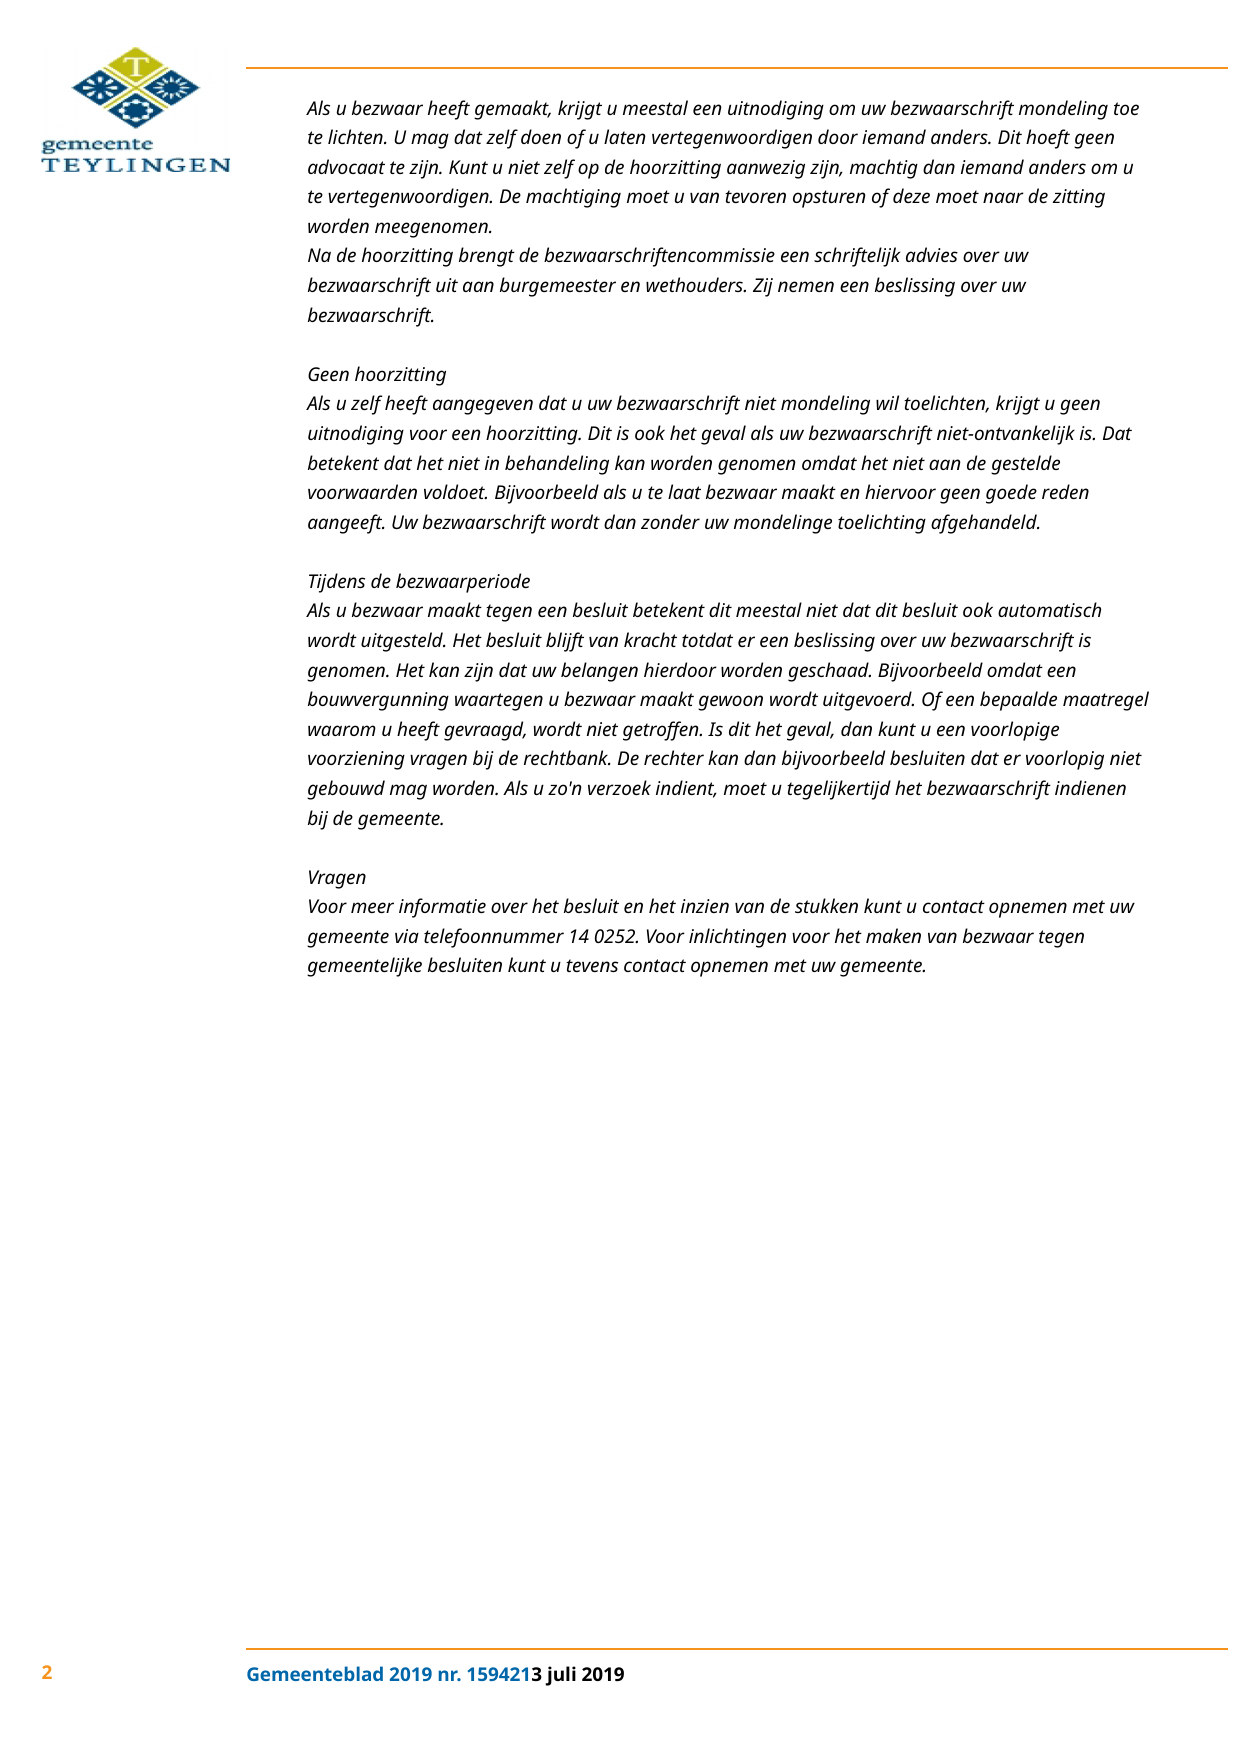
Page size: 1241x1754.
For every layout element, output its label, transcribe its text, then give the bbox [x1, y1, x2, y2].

list Als u bezwaar maakt tegen een besluit betekent dit meestal niet dat dit besluit ook automatisch wordt uitgesteld. Het besluit blijft van kracht totdat er een beslissing over uw bezwaarschrift is genomen. Het kan zijn dat uw belangen hierdoor worden geschaad. Bijvoorbeeld omdat een bouwvergunning waartegen u bezwaar maakt gewoon wordt uitgevoerd. Of een bepaalde maatregel waarom u heeft gevraagd, wordt niet getroffen. Is dit het geval, dan kunt u een voorlopige voorziening vragen bij de rechtbank. De rechter kan dan bijvoorbeeld besluiten dat er voorlopig niet gebouwd mag worden. Als u zo'n verzoek indient, moet u tegelijkertijd het bezwaarschrift indienen bij de gemeente. [248, 598, 1152, 831]
picture [41, 47, 231, 172]
list Na de hoorzitting brengt de bezwaarschriftencommissie een schriftelijk advies over uw bezwaarschrift uit aan burgemeester en wethouders. Zij nemen een beslissing over uw bezwaarschrift. [248, 243, 1152, 328]
list Vragen [248, 864, 1152, 890]
list Geen hoorzitting [248, 361, 1152, 387]
list Als u bezwaar heeft gemaakt, krijgt u meestal een uitnodiging om uw bezwaarschrift mondeling toe te lichten. U mag dat zelf doen of u laten vertegenwoordigen door iemand anders. Dit hoeft geen advocaat te zijn. Kunt u niet zelf op de hoorzitting aanwezig zijn, machtig dan iemand anders om u te vertegenwoordigen. De machtiging moet u van tevoren opsturen of deze moet naar de zitting worden meegenomen. [248, 95, 1152, 239]
list Tijdens de bezwaarperiode [248, 568, 1152, 594]
list Als u zelf heeft aangegeven dat u uw bezwaarschrift niet mondeling wil toelichten, krijgt u geen uitnodiging voor een hoorzitting. Dit is ook het geval als uw bezwaarschrift niet-ontvankelijk is. Dat betekent dat het niet in behandeling kan worden genomen omdat het niet aan de gestelde voorwaarden voldoet. Bijvoorbeeld als u te laat bezwaar maakt en hiervoor geen goede reden aangeeft. Uw bezwaarschrift wordt dan zonder uw mondelinge toelichting afgehandeld. [248, 391, 1152, 535]
list Voor meer informatie over het besluit en het inzien van de stukken kunt u contact opnemen met uw gemeente via telefoonnummer 14 0252. Voor inlichtingen voor het maken van bezwaar tegen gemeentelijke besluiten kunt u tevens contact opnemen met uw gemeente. [248, 893, 1152, 978]
